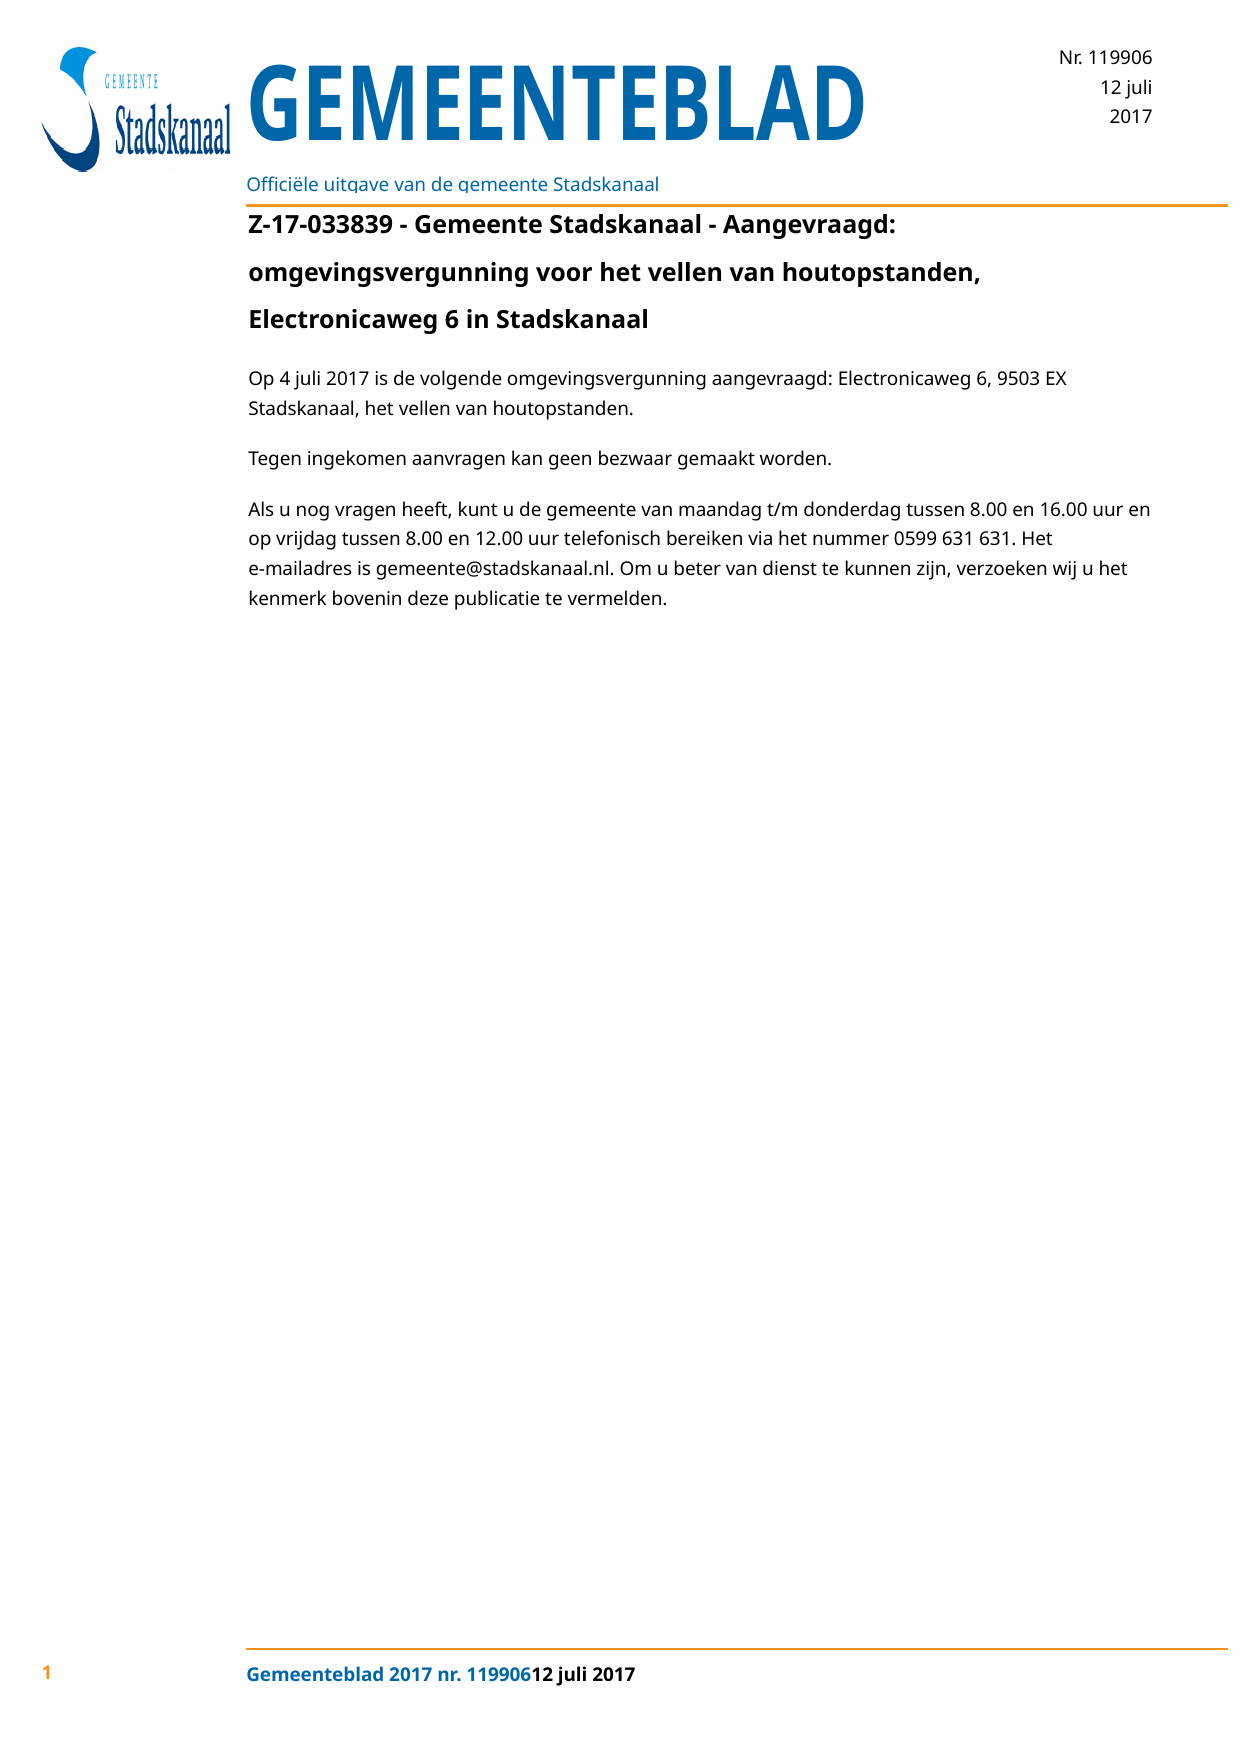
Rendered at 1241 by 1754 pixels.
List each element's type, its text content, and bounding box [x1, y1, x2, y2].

text Als u nog vragen heeft, kunt u de gemeente van maandag t/m donderdag tussen 8.00 en 16.00 uur en op vrijdag tussen 8.00 en 12.00 uur telefonisch bereiken via het nummer 0599 631 631. Het e‑mailadres is gemeente@stadskanaal.nl. Om u beter van dienst te kunnen zijn, verzoeken wij u het kenmerk bovenin deze publicatie te vermelden. [248, 496, 1152, 610]
text Op 4 juli 2017 is de volgende omgevingsvergunning aangevraagd: Electronicaweg 6, 9503 EX Stadskanaal, het vellen van houtopstanden. [248, 366, 1152, 421]
picture [41, 47, 231, 172]
text Tegen ingekomen aanvragen kan geen bezwaar gemaakt worden. [248, 446, 1152, 471]
text Z-17-033839 - Gemeente Stadskanaal - Aangevraagd: omgevingsvergunning voor het vellen van houtopstanden, Electronicaweg 6 in Stadskanaal [248, 207, 1152, 336]
